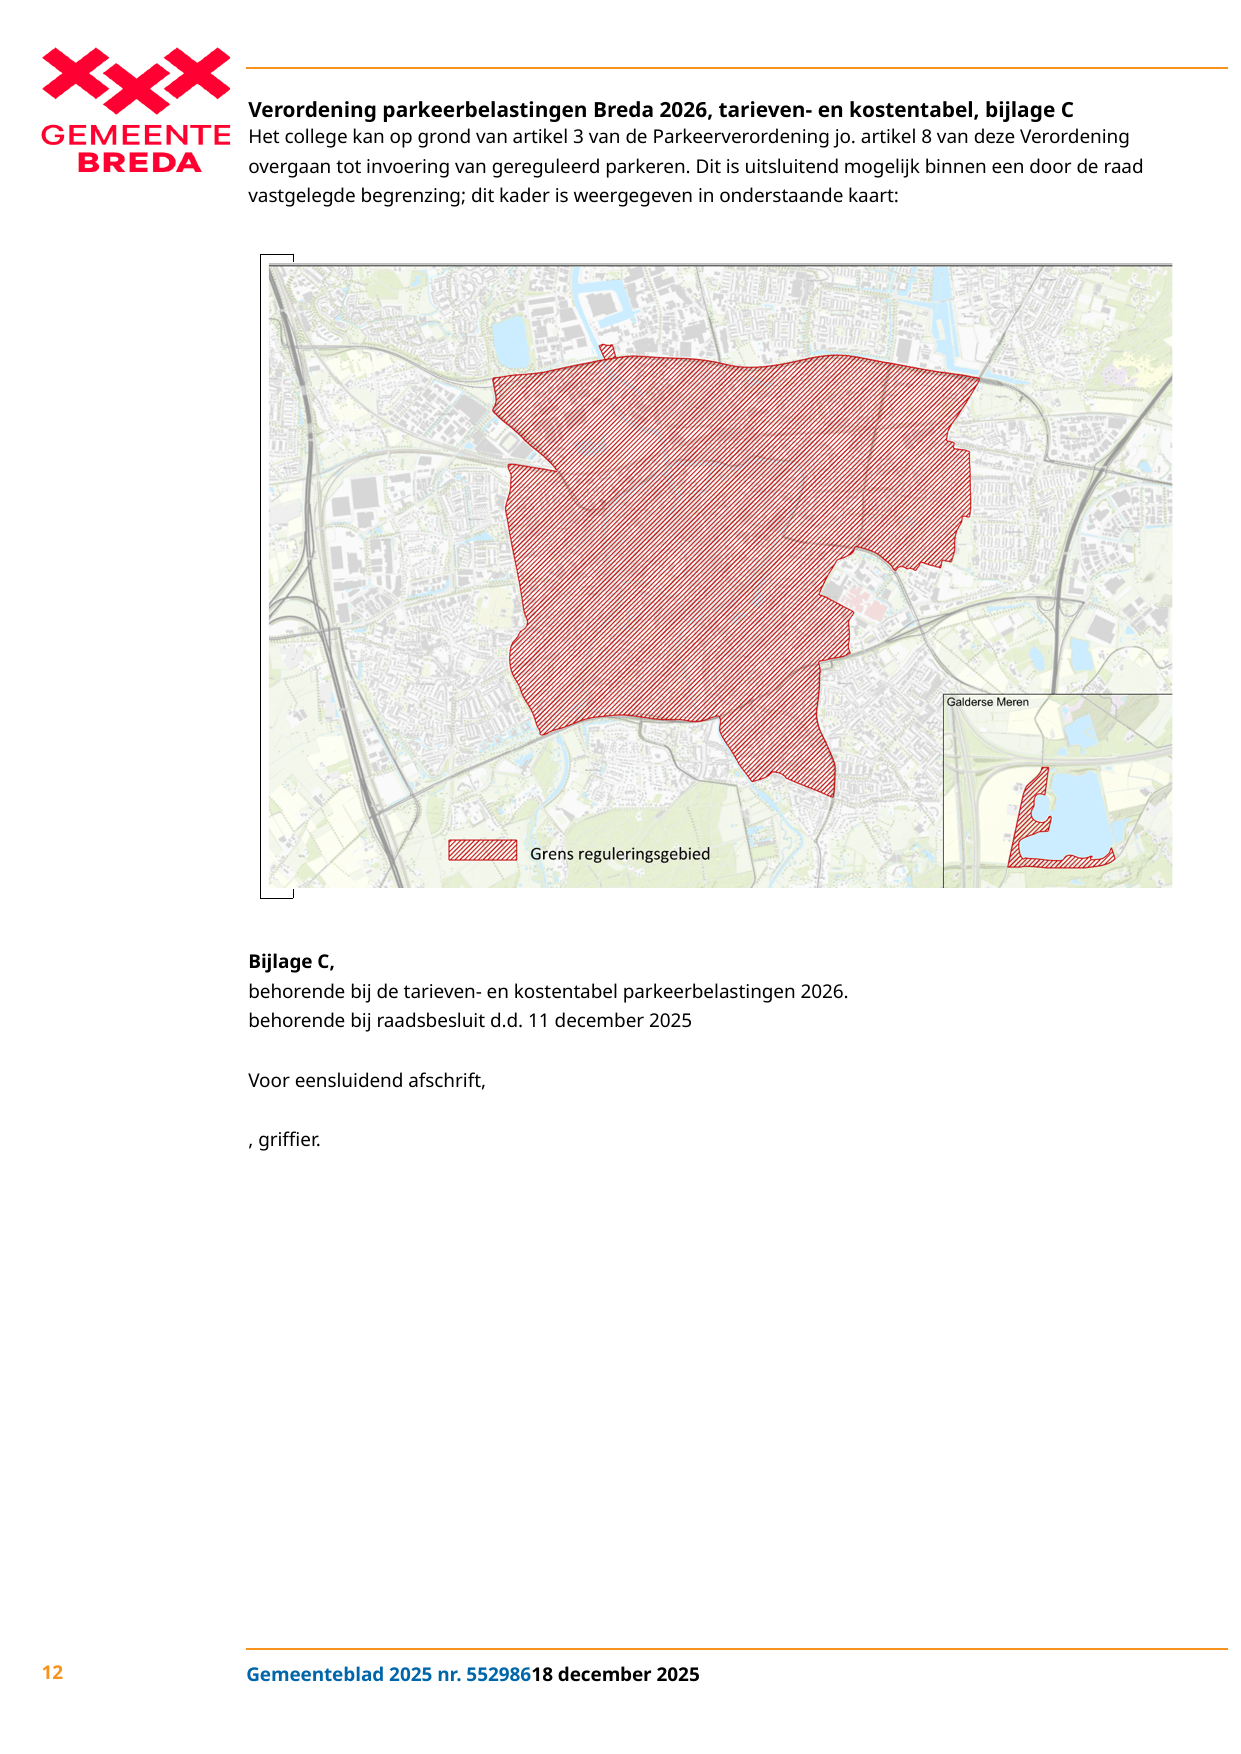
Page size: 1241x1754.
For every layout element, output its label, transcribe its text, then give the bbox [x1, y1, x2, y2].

text Bijlage C, [248, 948, 1152, 974]
text behorende bij de tarieven- en kostentabel parkeerbelastingen 2026. [248, 978, 1152, 1004]
text Het college kan op grond van artikel 3 van de Parkeerverordening jo. artikel 8 van deze Verordening overgaan tot invoering van gereguleerd parkeren. Dit is uitsluitend mogelijk binnen een door de raad vastgelegde begrenzing; dit kader is weergegeven in onderstaande kaart: [248, 123, 1152, 208]
text behorende bij raadsbesluit d.d. 11 december 2025 [248, 1008, 1152, 1033]
text Verordening parkeerbelastingen Breda 2026, tarieven- en kostentabel, bijlage C [248, 95, 1152, 123]
picture [41, 47, 231, 172]
picture [268, 262, 1173, 889]
text Voor eensluidend afschrift, [248, 1067, 1152, 1093]
text , griffier. [248, 1126, 1152, 1152]
